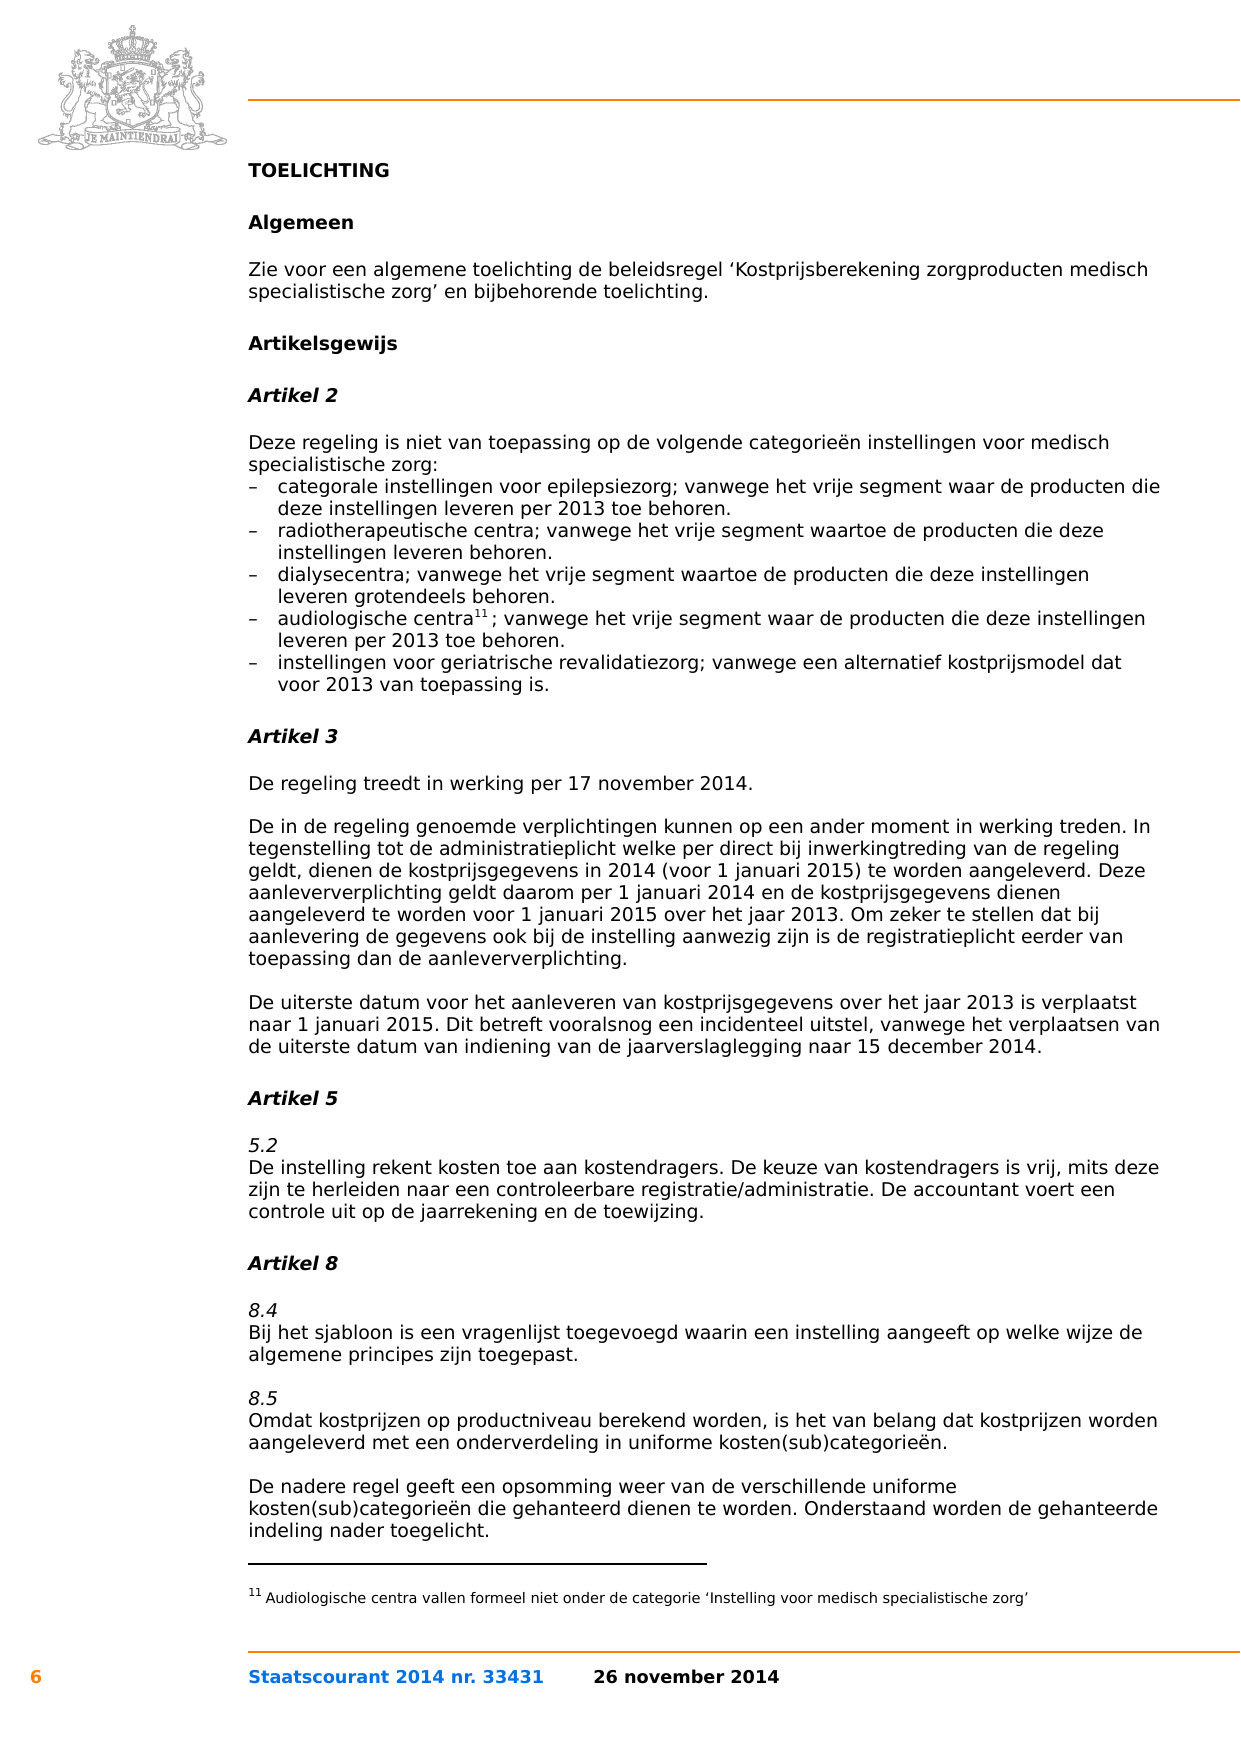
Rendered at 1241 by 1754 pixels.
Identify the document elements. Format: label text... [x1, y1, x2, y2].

text 5.2 [248, 1135, 1163, 1157]
subtitle Algemeen [248, 212, 1163, 234]
picture [38, 25, 227, 150]
text De in de regeling genoemde verplichtingen kunnen op een ander moment in werking treden. In tegenstelling tot de administratieplicht welke per direct bij inwerkingtreding van de regeling geldt, dienen de kostprijsgegevens in 2014 (voor 1 januari 2015) te worden aangeleverd. Deze aanleververplichting geldt daarom per 1 januari 2014 en de kostprijsgegevens dienen aangeleverd te worden voor 1 januari 2015 over het jaar 2013. Om zeker te stellen dat bij aanlevering de gegevens ook bij de instelling aanwezig zijn is de registratieplicht eerder van toepassing dan de aanleververplichting. [248, 816, 1163, 970]
text – dialysecentra; vanwege het vrije segment waartoe de producten die deze instellingen leveren grotendeels behoren. [248, 564, 1163, 608]
text De nadere regel geeft een opsomming weer van de verschillende uniforme kosten(sub)categorieën die gehanteerd dienen te worden. Onderstaand worden de gehanteerde indeling nader toegelicht. [248, 1476, 1163, 1541]
subtitle Artikel 8 [248, 1253, 1163, 1275]
text Bij het sjabloon is een vragenlijst toegevoegd waarin een instelling aangeeft op welke wijze de algemene principes zijn toegepast. [248, 1322, 1163, 1366]
text Audiologische centra vallen formeel niet onder de categorie ‘Instelling voor medisch specialistische zorg’ [248, 1586, 1163, 1608]
text 8.4 [248, 1300, 1163, 1322]
text – radiotherapeutische centra; vanwege het vrije segment waartoe de producten die deze instellingen leveren behoren. [248, 520, 1163, 564]
subtitle Artikel 3 [248, 726, 1163, 747]
text Deze regeling is niet van toepassing op de volgende categorieën instellingen voor medisch specialistische zorg: [248, 432, 1163, 476]
text Zie voor een algemene toelichting de beleidsregel ‘Kostprijsberekening zorgproducten medisch specialistische zorg’ en bijbehorende toelichting. [248, 259, 1163, 303]
subtitle TOELICHTING [248, 160, 1163, 182]
text De instelling rekent kosten toe aan kostendragers. De keuze van kostendragers is vrij, mits deze zijn te herleiden naar een controleerbare registratie/administratie. De accountant voert een controle uit op de jaarrekening en de toewijzing. [248, 1157, 1163, 1223]
text De regeling treedt in werking per 17 november 2014. [248, 772, 1163, 794]
subtitle Artikel 2 [248, 385, 1163, 407]
text Omdat kostprijzen op productniveau berekend worden, is het van belang dat kostprijzen worden aangeleverd met een onderverdeling in uniforme kosten(sub)categorieën. [248, 1410, 1163, 1454]
subtitle Artikelsgewijs [248, 333, 1163, 355]
text 8.5 [248, 1388, 1163, 1410]
subtitle Artikel 5 [248, 1088, 1163, 1110]
text – audiologische centra; vanwege het vrije segment waar de producten die deze instellingen leveren per 2013 toe behoren. [248, 608, 1163, 652]
text De uiterste datum voor het aanleveren van kostprijsgegevens over het jaar 2013 is verplaatst naar 1 januari 2015. Dit betreft vooralsnog een incidenteel uitstel, vanwege het verplaatsen van de uiterste datum van indiening van de jaarverslaglegging naar 15 december 2014. [248, 992, 1163, 1058]
text – categorale instellingen voor epilepsiezorg; vanwege het vrije segment waar de producten die deze instellingen leveren per 2013 toe behoren. [248, 476, 1163, 520]
text – instellingen voor geriatrische revalidatiezorg; vanwege een alternatief kostprijsmodel dat voor 2013 van toepassing is. [248, 652, 1163, 696]
